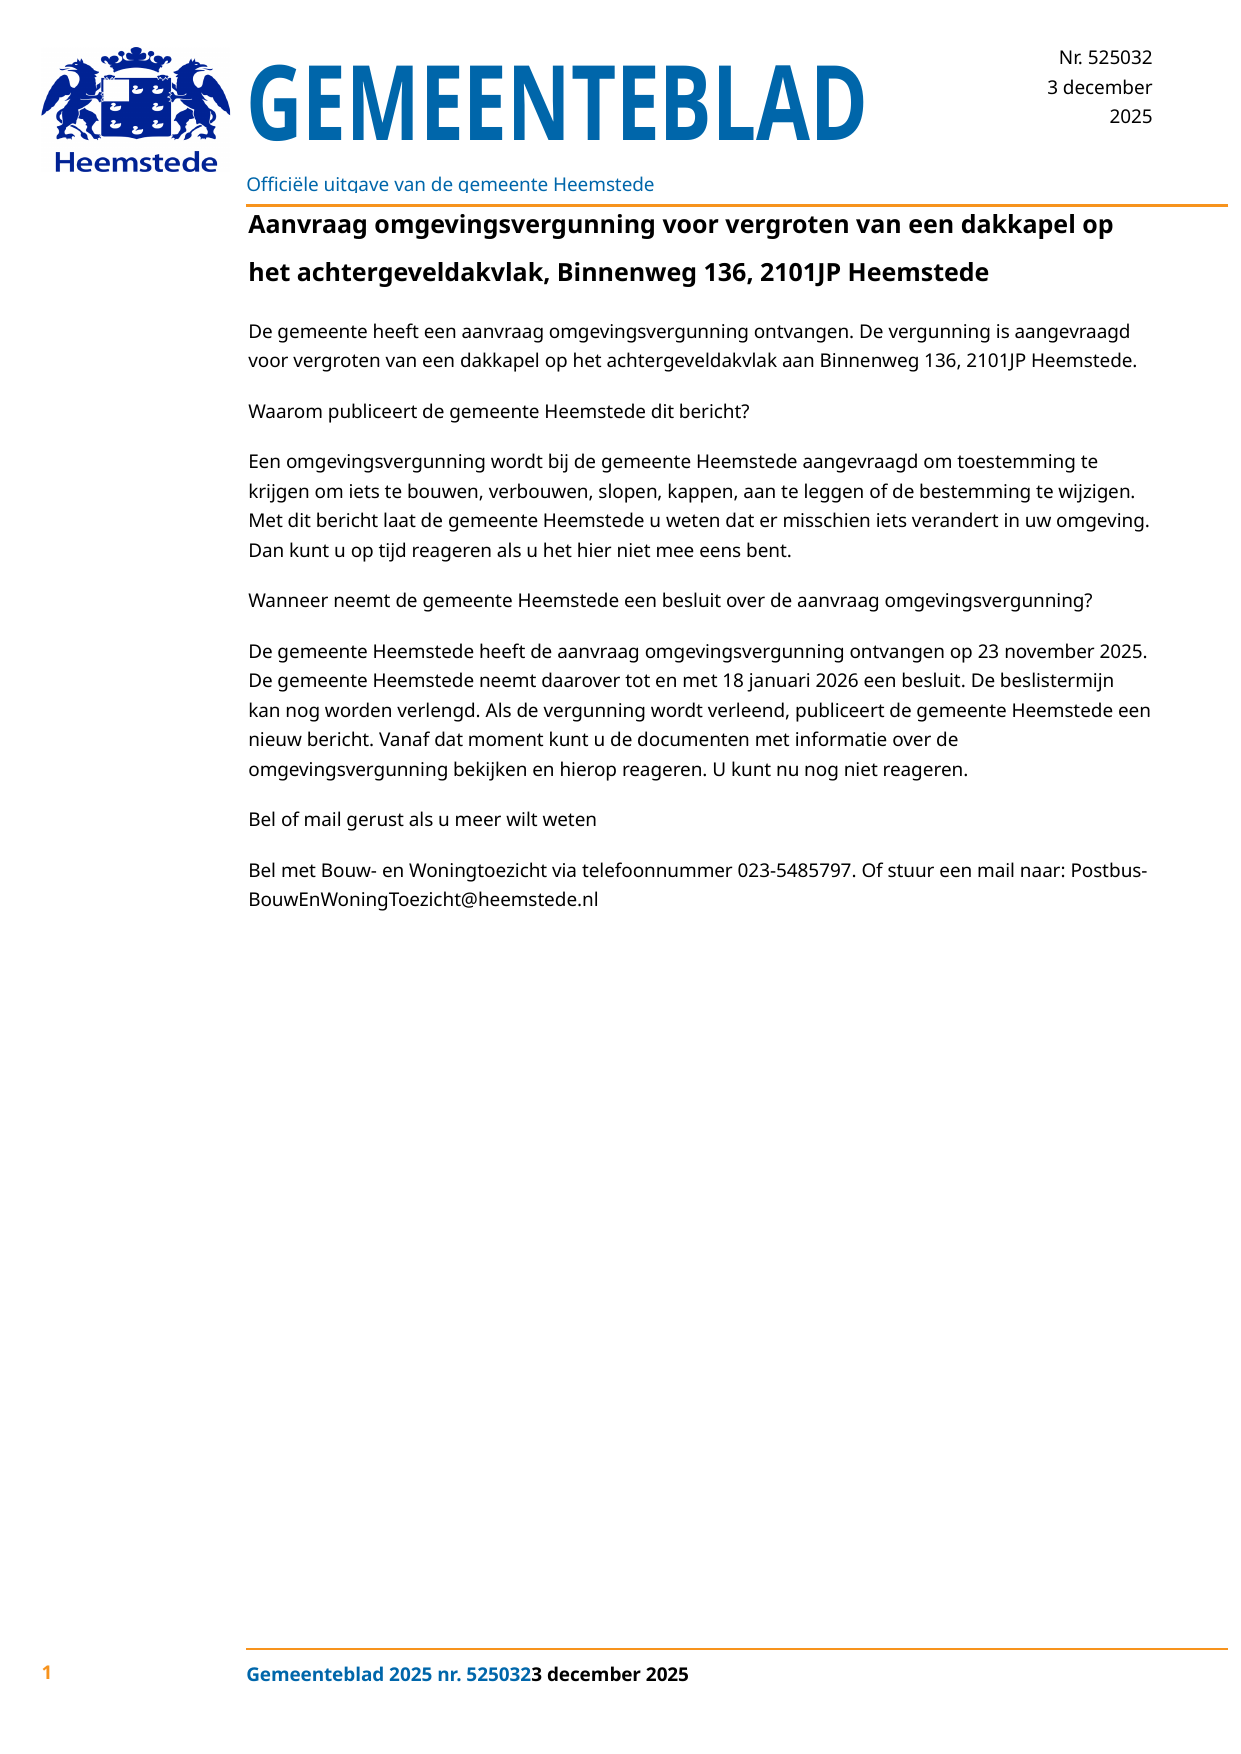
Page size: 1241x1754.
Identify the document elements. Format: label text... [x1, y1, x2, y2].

text Aanvraag omgevingsvergunning voor vergroten van een dakkapel op het achtergeveldakvlak, Binnenweg 136, 2101JP Heemstede [248, 207, 1152, 288]
text Waarom publiceert de gemeente Heemstede dit bericht? [248, 398, 1152, 424]
text Wanneer neemt de gemeente Heemstede een besluit over de aanvraag omgevingsvergunning? [248, 587, 1152, 613]
text Een omgevingsvergunning wordt bij de gemeente Heemstede aangevraagd om toestemming te krijgen om iets te bouwen, verbouwen, slopen, kappen, aan te leggen of de bestemming te wijzigen. Met dit bericht laat de gemeente Heemstede u weten dat er misschien iets verandert in uw omgeving. Dan kunt u op tijd reageren als u het hier niet mee eens bent. [248, 448, 1152, 563]
text De gemeente Heemstede heeft de aanvraag omgevingsvergunning ontvangen op 23 november 2025. De gemeente Heemstede neemt daarover tot en met 18 januari 2026 een besluit. De beslistermijn kan nog worden verlengd. Als de vergunning wordt verleend, publiceert de gemeente Heemstede een nieuw bericht. Vanaf dat moment kunt u de documenten met informatie over de omgevingsvergunning bekijken en hierop reageren. U kunt nu nog niet reageren. [248, 638, 1152, 782]
text De gemeente heeft een aanvraag omgevingsvergunning ontvangen. De vergunning is aangevraagd voor vergroten van een dakkapel op het achtergeveldakvlak aan Binnenweg 136, 2101JP Heemstede. [248, 318, 1152, 373]
picture [41, 47, 231, 172]
text Bel met Bouw- en Woningtoezicht via telefoonnummer 023-5485797. Of stuur een mail naar: Postbus-BouwEnWoningToezicht@heemstede.nl [248, 857, 1152, 912]
text Bel of mail gerust als u meer wilt weten [248, 807, 1152, 832]
